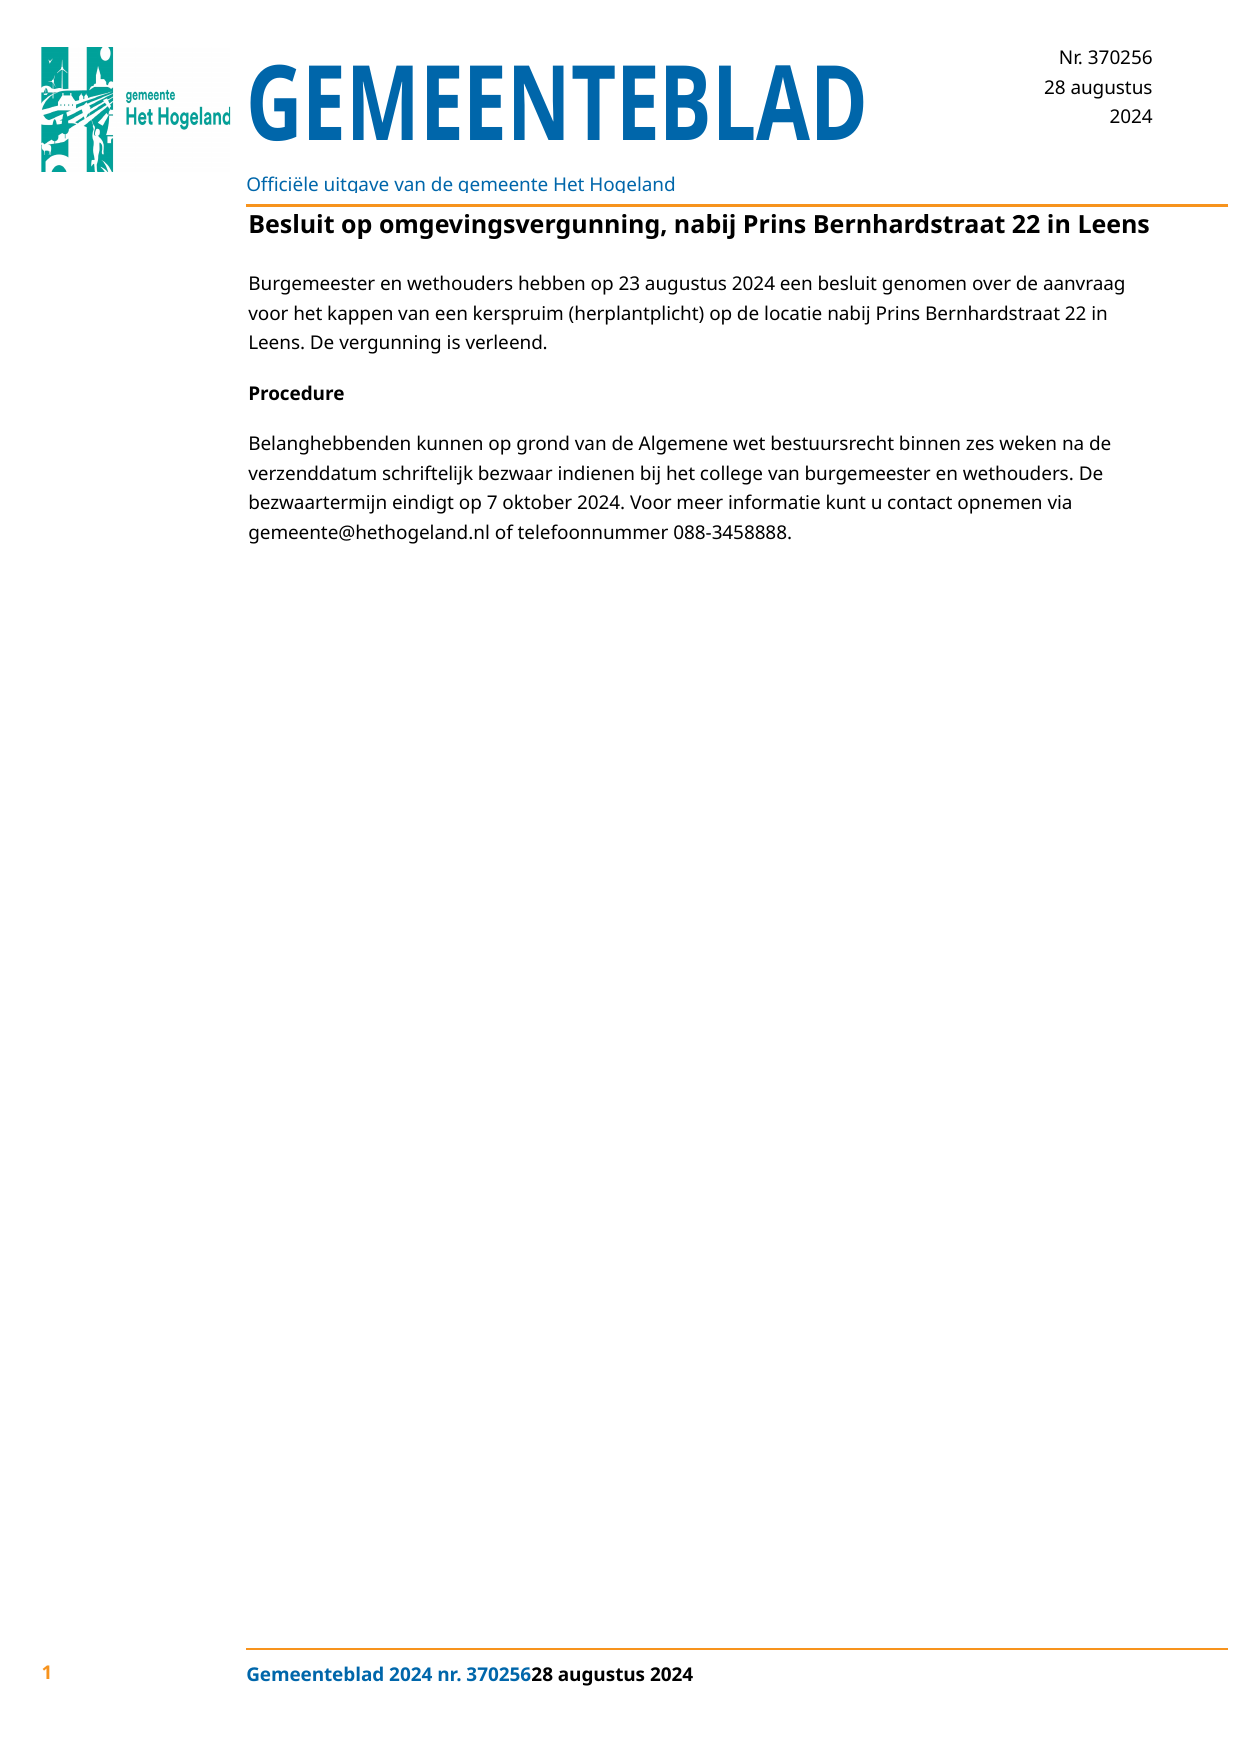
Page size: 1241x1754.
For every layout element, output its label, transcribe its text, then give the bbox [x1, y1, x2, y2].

text Procedure [248, 380, 1152, 406]
text Besluit op omgevingsvergunning, nabij Prins Bernhardstraat 22 in Leens [248, 207, 1152, 241]
text Burgemeester en wethouders hebben op 23 augustus 2024 een besluit genomen over de aanvraag voor het kappen van een kerspruim (herplantplicht) op de locatie nabij Prins Bernhardstraat 22 in Leens. De vergunning is verleend. [248, 270, 1152, 355]
text Belanghebbenden kunnen op grond van de Algemene wet bestuursrecht binnen zes weken na de verzenddatum schriftelijk bezwaar indienen bij het college van burgemeester en wethouders. De bezwaartermijn eindigt op 7 oktober 2024. Voor meer informatie kunt u contact opnemen via gemeente@hethogeland.nl of telefoonnummer 088-3458888. [248, 430, 1152, 545]
picture [41, 47, 231, 172]
